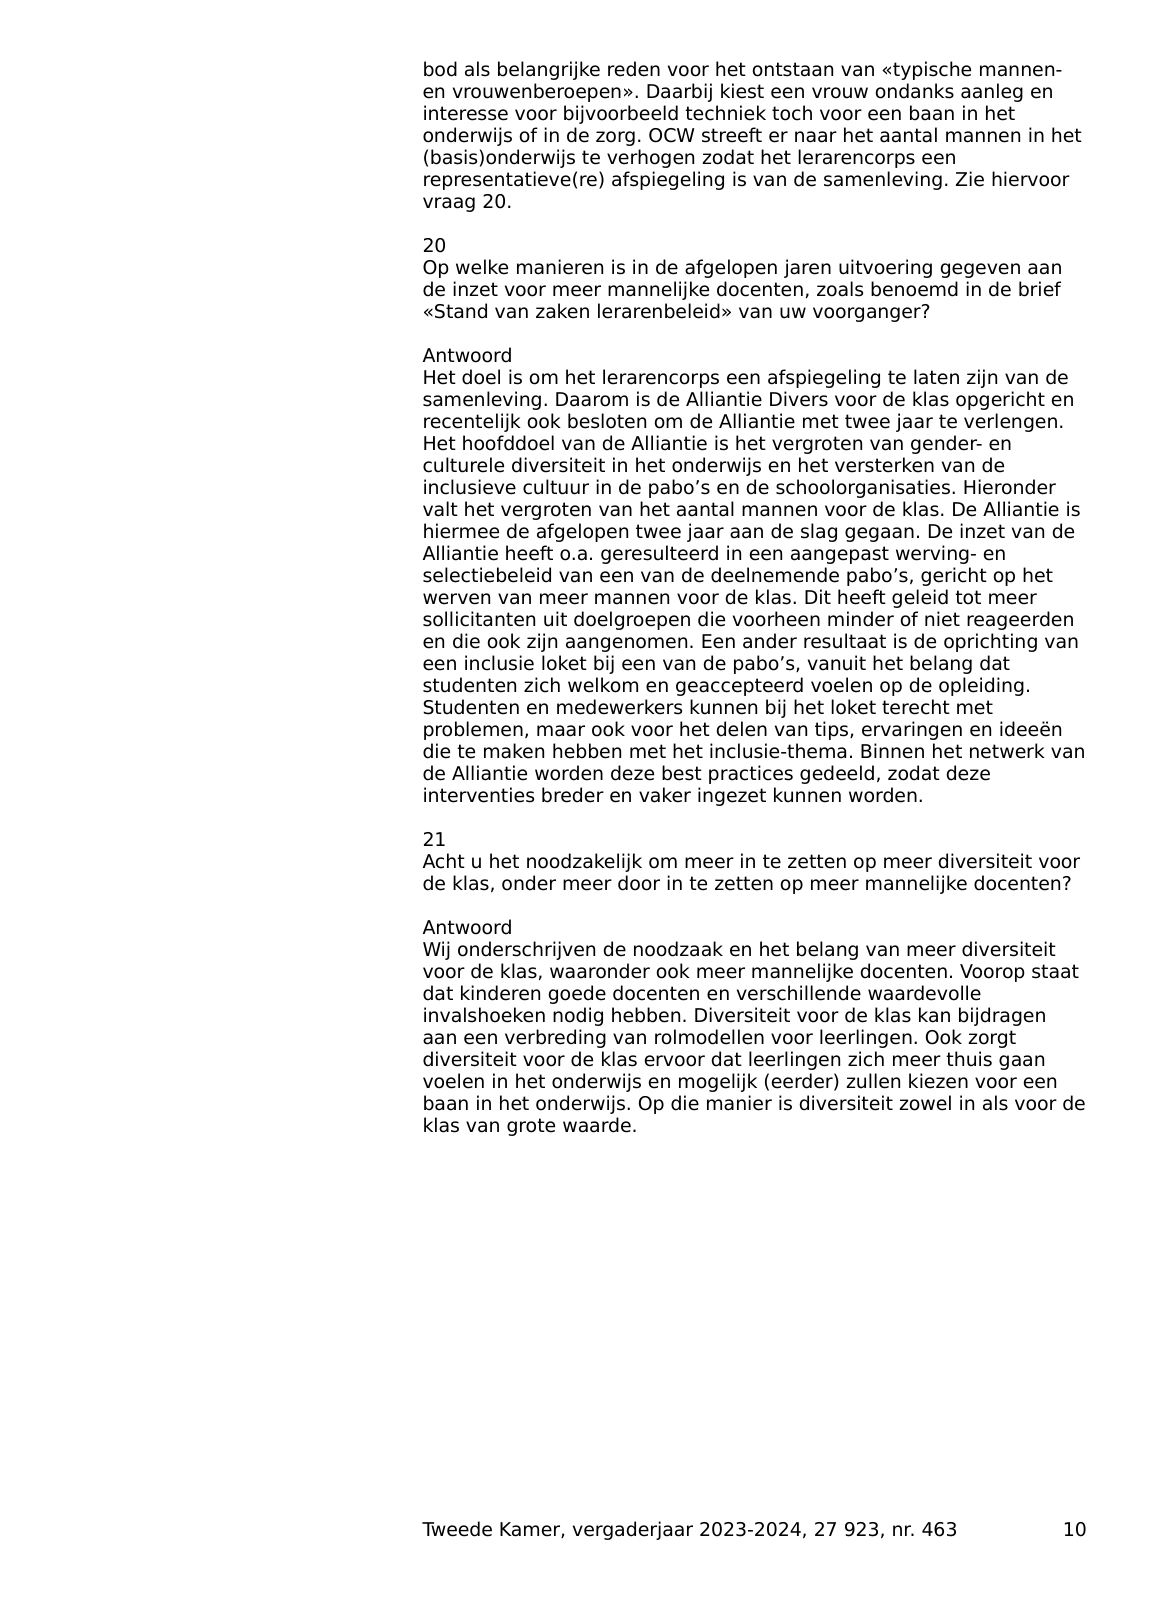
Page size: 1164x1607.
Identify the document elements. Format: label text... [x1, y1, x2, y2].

text Het doel is om het lerarencorps een afspiegeling te laten zijn van de samenleving. Daarom is de Alliantie Divers voor de klas opgericht en recentelijk ook besloten om de Alliantie met twee jaar te verlengen. Het hoofddoel van de Alliantie is het vergroten van gender- en culturele diversiteit in het onderwijs en het versterken van de inclusieve cultuur in de pabo’s en de schoolorganisaties. Hieronder valt het vergroten van het aantal mannen voor de klas. De Alliantie is hiermee de afgelopen twee jaar aan de slag gegaan. De inzet van de Alliantie heeft o.a. geresulteerd in een aangepast werving- en selectiebeleid van een van de deelnemende pabo’s, gericht op het werven van meer mannen voor de klas. Dit heeft geleid tot meer sollicitanten uit doelgroepen die voorheen minder of niet reageerden en die ook zijn aangenomen. Een ander resultaat is de oprichting van een inclusie loket bij een van de pabo’s, vanuit het belang dat studenten zich welkom en geaccepteerd voelen op de opleiding. Studenten en medewerkers kunnen bij het loket terecht met problemen, maar ook voor het delen van tips, ervaringen en ideeën die te maken hebben met het inclusie-thema. Binnen het netwerk van de Alliantie worden deze best practices gedeeld, zodat deze interventies breder en vaker ingezet kunnen worden. [422, 367, 1087, 807]
text Acht u het noodzakelijk om meer in te zetten op meer diversiteit voor de klas, onder meer door in te zetten op meer mannelijke docenten? [422, 851, 1087, 895]
text bod als belangrijke reden voor het ontstaan van «typische mannen- en vrouwenberoepen». Daarbij kiest een vrouw ondanks aanleg en interesse voor bijvoorbeeld techniek toch voor een baan in het onderwijs of in de zorg. OCW streeft er naar het aantal mannen in het (basis)onderwijs te verhogen zodat het lerarencorps een representatieve(re) afspiegeling is van de samenleving. Zie hiervoor vraag 20. [422, 59, 1087, 213]
text Antwoord [422, 917, 1087, 939]
text 21 [422, 829, 1087, 851]
text Wij onderschrijven de noodzaak en het belang van meer diversiteit voor de klas, waaronder ook meer mannelijke docenten. Voorop staat dat kinderen goede docenten en verschillende waardevolle invalshoeken nodig hebben. Diversiteit voor de klas kan bijdragen aan een verbreding van rolmodellen voor leerlingen. Ook zorgt diversiteit voor de klas ervoor dat leerlingen zich meer thuis gaan voelen in het onderwijs en mogelijk (eerder) zullen kiezen voor een baan in het onderwijs. Op die manier is diversiteit zowel in als voor de klas van grote waarde. [422, 939, 1087, 1137]
text Op welke manieren is in de afgelopen jaren uitvoering gegeven aan de inzet voor meer mannelijke docenten, zoals benoemd in de brief «Stand van zaken lerarenbeleid» van uw voorganger? [422, 257, 1087, 323]
text Antwoord [422, 345, 1087, 367]
text 20 [422, 235, 1087, 257]
